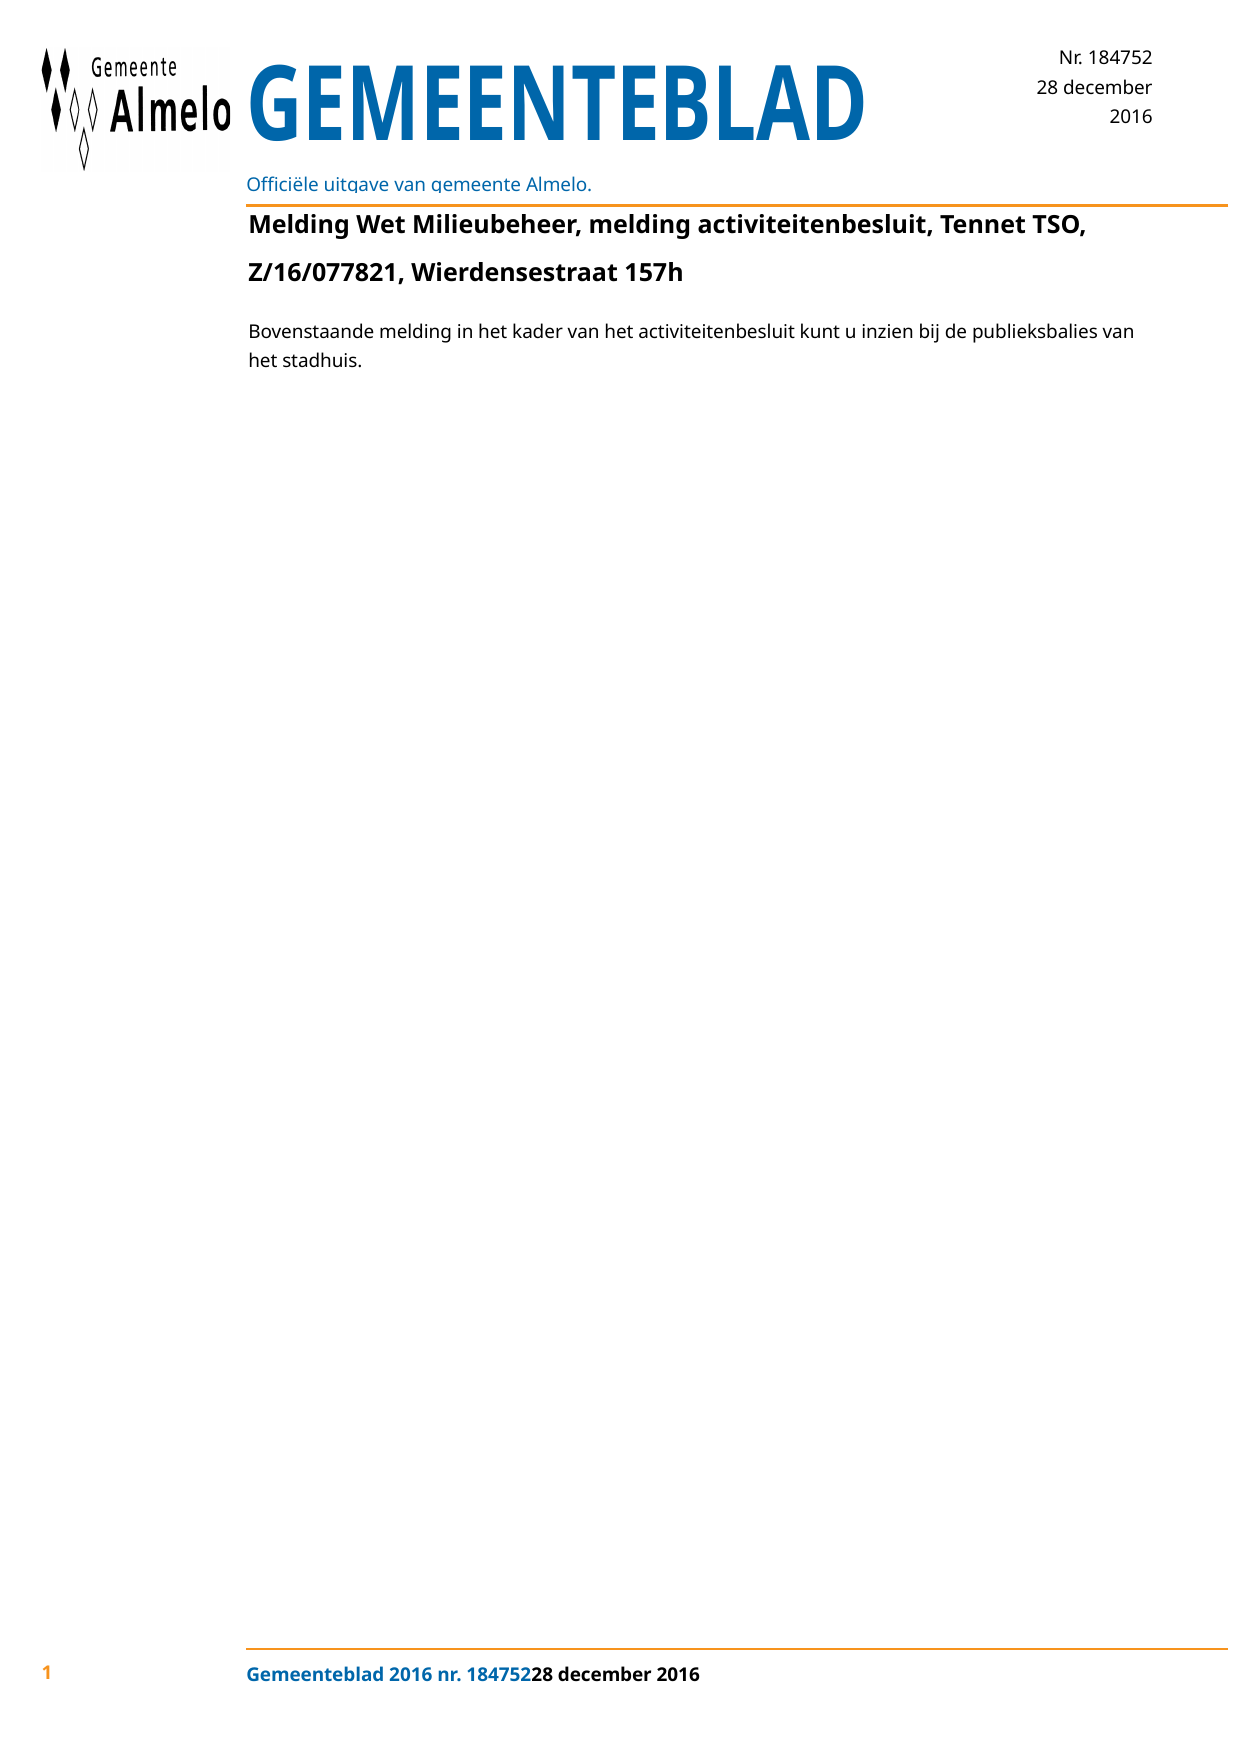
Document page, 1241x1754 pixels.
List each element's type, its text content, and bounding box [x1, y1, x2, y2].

text Melding Wet Milieubeheer, melding activiteitenbesluit, Tennet TSO, Z/16/077821, Wierdensestraat 157h [248, 207, 1152, 288]
picture [41, 47, 231, 172]
text Bovenstaande melding in het kader van het activiteitenbesluit kunt u inzien bij de publieksbalies van het stadhuis. [248, 318, 1152, 373]
